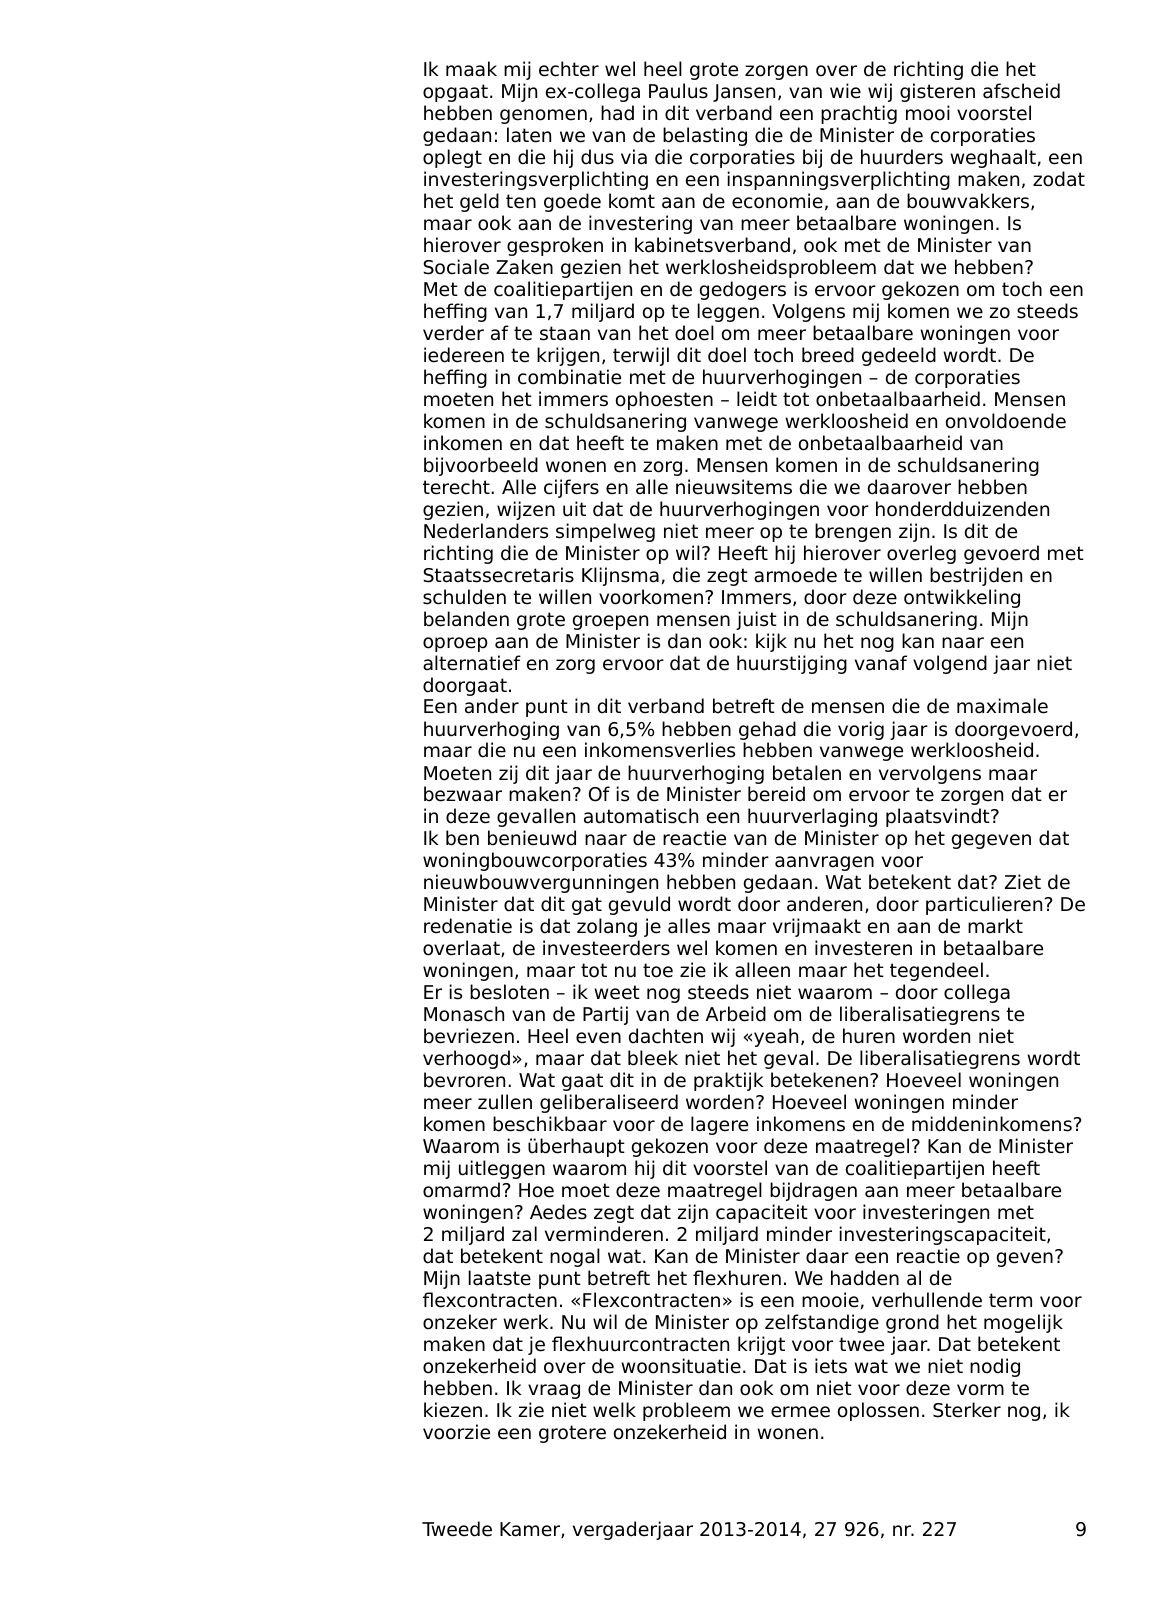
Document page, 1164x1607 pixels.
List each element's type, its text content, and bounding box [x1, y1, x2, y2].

text Mijn laatste punt betreft het flexhuren. We hadden al de flexcontracten. «Flexcontracten» is een mooie, verhullende term voor onzeker werk. Nu wil de Minister op zelfstandige grond het mogelijk maken dat je flexhuurcontracten krijgt voor twee jaar. Dat betekent onzekerheid over de woonsituatie. Dat is iets wat we niet nodig hebben. Ik vraag de Minister dan ook om niet voor deze vorm te kiezen. Ik zie niet welk probleem we ermee oplossen. Sterker nog, ik voorzie een grotere onzekerheid in wonen. [422, 1268, 1087, 1444]
text Ik maak mij echter wel heel grote zorgen over de richting die het opgaat. Mijn ex-collega Paulus Jansen, van wie wij gisteren afscheid hebben genomen, had in dit verband een prachtig mooi voorstel gedaan: laten we van de belasting die de Minister de corporaties oplegt en die hij dus via die corporaties bij de huurders weghaalt, een investeringsverplichting en een inspanningsverplichting maken, zodat het geld ten goede komt aan de economie, aan de bouwvakkers, maar ook aan de investering van meer betaalbare woningen. Is hierover gesproken in kabinetsverband, ook met de Minister van Sociale Zaken gezien het werklosheidsprobleem dat we hebben? [422, 59, 1087, 279]
text Een ander punt in dit verband betreft de mensen die de maximale huurverhoging van 6,5% hebben gehad die vorig jaar is doorgevoerd, maar die nu een inkomensverlies hebben vanwege werkloosheid. Moeten zij dit jaar de huurverhoging betalen en vervolgens maar bezwaar maken? Of is de Minister bereid om ervoor te zorgen dat er in deze gevallen automatisch een huurverlaging plaatsvindt? [422, 696, 1087, 828]
text Er is besloten – ik weet nog steeds niet waarom – door collega Monasch van de Partij van de Arbeid om de liberalisatiegrens te bevriezen. Heel even dachten wij «yeah, de huren worden niet verhoogd», maar dat bleek niet het geval. De liberalisatiegrens wordt bevroren. Wat gaat dit in de praktijk betekenen? Hoeveel woningen meer zullen geliberaliseerd worden? Hoeveel woningen minder komen beschikbaar voor de lagere inkomens en de middeninkomens? Waarom is überhaupt gekozen voor deze maatregel? Kan de Minister mij uitleggen waarom hij dit voorstel van de coalitiepartijen heeft omarmd? Hoe moet deze maatregel bijdragen aan meer betaalbare woningen? Aedes zegt dat zijn capaciteit voor investeringen met 2 miljard zal verminderen. 2 miljard minder investeringscapaciteit, dat betekent nogal wat. Kan de Minister daar een reactie op geven? [422, 982, 1087, 1268]
text Met de coalitiepartijen en de gedogers is ervoor gekozen om toch een heffing van 1,7 miljard op te leggen. Volgens mij komen we zo steeds verder af te staan van het doel om meer betaalbare woningen voor iedereen te krijgen, terwijl dit doel toch breed gedeeld wordt. De heffing in combinatie met de huurverhogingen – de corporaties moeten het immers ophoesten – leidt tot onbetaalbaarheid. Mensen komen in de schuldsanering vanwege werkloosheid en onvoldoende inkomen en dat heeft te maken met de onbetaalbaarheid van bijvoorbeeld wonen en zorg. Mensen komen in de schuldsanering terecht. Alle cijfers en alle nieuwsitems die we daarover hebben gezien, wijzen uit dat de huurverhogingen voor honderdduizenden Nederlanders simpelweg niet meer op te brengen zijn. Is dit de richting die de Minister op wil? Heeft hij hierover overleg gevoerd met Staatssecretaris Klijnsma, die zegt armoede te willen bestrijden en schulden te willen voorkomen? Immers, door deze ontwikkeling belanden grote groepen mensen juist in de schuldsanering. Mijn oproep aan de Minister is dan ook: kijk nu het nog kan naar een alternatief en zorg ervoor dat de huurstijging vanaf volgend jaar niet doorgaat. [422, 279, 1087, 696]
text Ik ben benieuwd naar de reactie van de Minister op het gegeven dat woningbouwcorporaties 43% minder aanvragen voor nieuwbouwvergunningen hebben gedaan. Wat betekent dat? Ziet de Minister dat dit gat gevuld wordt door anderen, door particulieren? De redenatie is dat zolang je alles maar vrijmaakt en aan de markt overlaat, de investeerders wel komen en investeren in betaalbare woningen, maar tot nu toe zie ik alleen maar het tegendeel. [422, 828, 1087, 982]
